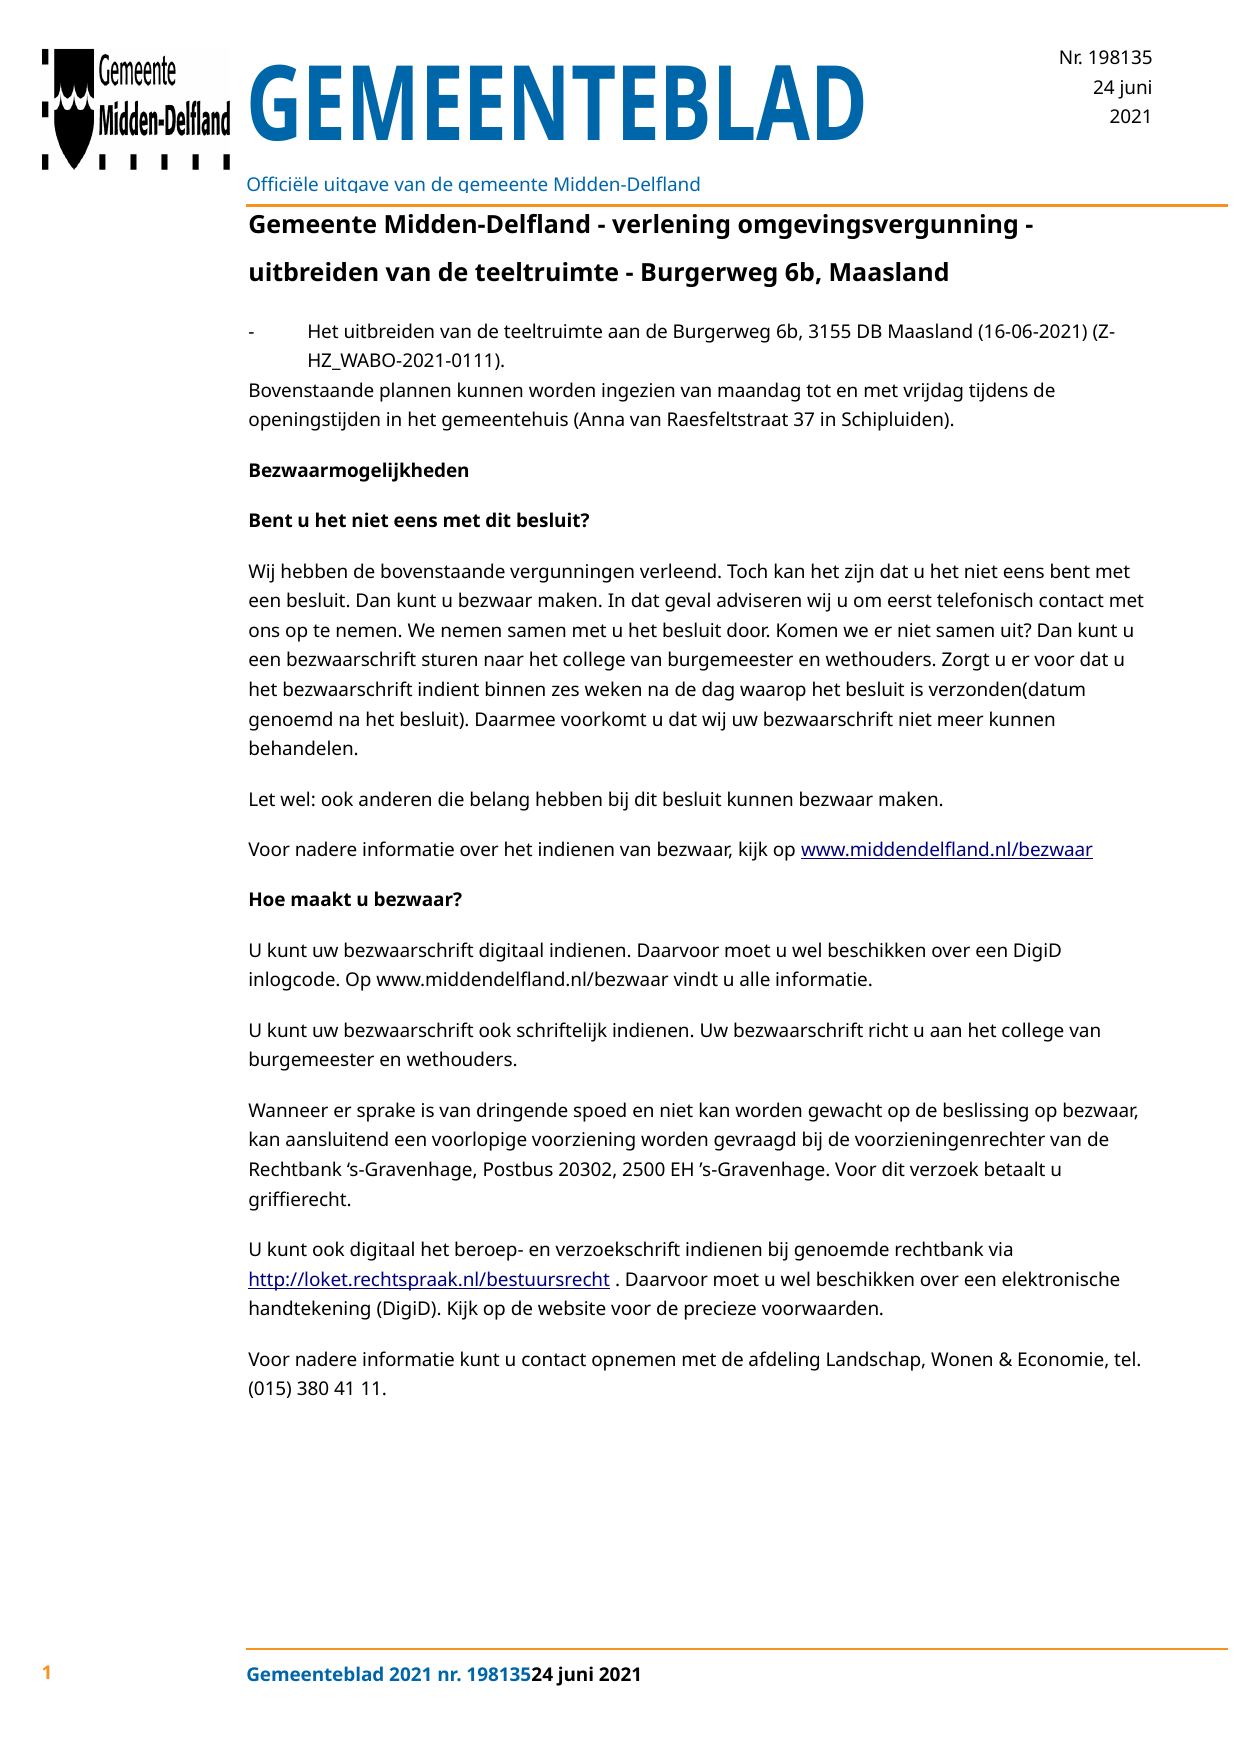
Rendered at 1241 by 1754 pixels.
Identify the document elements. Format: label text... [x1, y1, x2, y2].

text U kunt ook digitaal het beroep- en verzoekschrift indienen bij genoemde rechtbank via http://loket.rechtspraak.nl/bestuursrecht . Daarvoor moet u wel beschikken over een elektronische handtekening (DigiD). Kijk op de website voor de precieze voorwaarden. [248, 1236, 1152, 1321]
list Het uitbreiden van de teeltruimte aan de Burgerweg 6b, 3155 DB Maasland (16-06-2021) (Z-HZ_WABO-2021-0111). [248, 318, 1152, 373]
text Wanneer er sprake is van dringende spoed en niet kan worden gewacht op de beslissing op bezwaar, kan aansluitend een voorlopige voorziening worden gevraagd bij de voorzieningenrechter van de Rechtbank ‘s-Gravenhage, Postbus 20302, 2500 EH ’s-Gravenhage. Voor dit verzoek betaalt u griffierecht. [248, 1097, 1152, 1212]
text Bovenstaande plannen kunnen worden ingezien van maandag tot en met vrijdag tijdens de openingstijden in het gemeentehuis (Anna van Raesfeltstraat 37 in Schipluiden). [248, 377, 1152, 432]
text U kunt uw bezwaarschrift ook schriftelijk indienen. Uw bezwaarschrift richt u aan het college van burgemeester en wethouders. [248, 1017, 1152, 1072]
picture [41, 47, 231, 172]
text U kunt uw bezwaarschrift digitaal indienen. Daarvoor moet u wel beschikken over een DigiD inlogcode. Op www.middendelfland.nl/bezwaar vindt u alle informatie. [248, 937, 1152, 992]
text Let wel: ook anderen die belang hebben bij dit besluit kunnen bezwaar maken. [248, 786, 1152, 812]
text Wij hebben de bovenstaande vergunningen verleend. Toch kan het zijn dat u het niet eens bent met een besluit. Dan kunt u bezwaar maken. In dat geval adviseren wij u om eerst telefonisch contact met ons op te nemen. We nemen samen met u het besluit door. Komen we er niet samen uit? Dan kunt u een bezwaarschrift sturen naar het college van burgemeester en wethouders. Zorgt u er voor dat u het bezwaarschrift indient binnen zes weken na de dag waarop het besluit is verzonden(datum genoemd na het besluit). Daarmee voorkomt u dat wij uw bezwaarschrift niet meer kunnen behandelen. [248, 558, 1152, 761]
text Gemeente Midden-Delfland - verlening omgevingsvergunning - uitbreiden van de teeltruimte - Burgerweg 6b, Maasland [248, 207, 1152, 288]
text Bezwaarmogelijkheden [248, 457, 1152, 483]
text Bent u het niet eens met dit besluit? [248, 507, 1152, 533]
text Voor nadere informatie kunt u contact opnemen met de afdeling Landschap, Wonen & Economie, tel. (015) 380 41 11. [248, 1346, 1152, 1401]
text Hoe maakt u bezwaar? [248, 887, 1152, 912]
text Voor nadere informatie over het indienen van bezwaar, kijk op www.middendelfland.nl/bezwaar [248, 836, 1152, 862]
